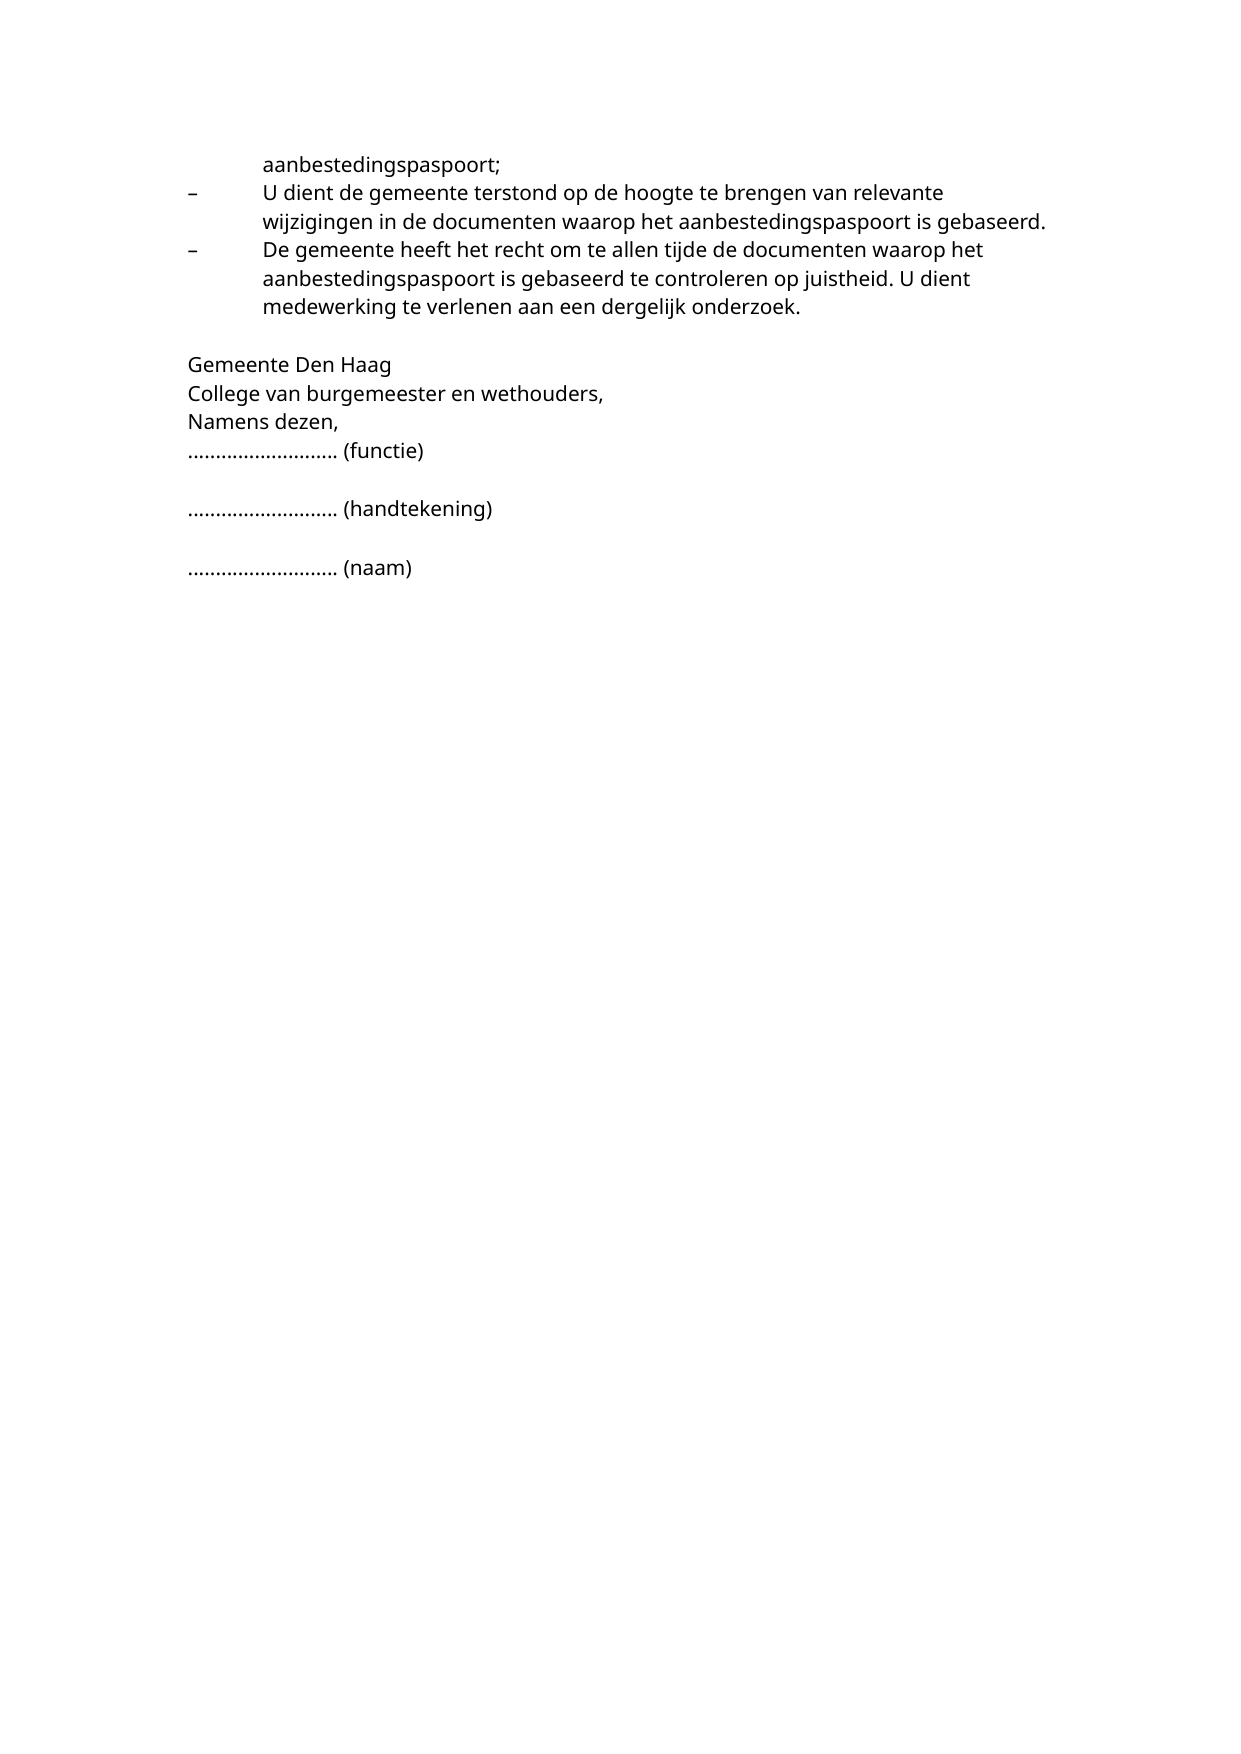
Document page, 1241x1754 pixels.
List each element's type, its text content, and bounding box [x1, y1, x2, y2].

list De gemeente heeft het recht om te allen tijde de documenten waarop het aanbestedingspaspoort is gebaseerd te controleren op juistheid. U dient medewerking te verlenen aan een dergelijk onderzoek. [187, 235, 1053, 321]
text ........................... (functie) [187, 436, 1053, 464]
text Gemeente Den Haag [187, 351, 1053, 379]
text ........................... (handtekening) [187, 494, 1053, 523]
list aanbestedingspaspoort; [187, 150, 1053, 178]
list U dient de gemeente terstond op de hoogte te brengen van relevante wijzigingen in de documenten waarop het aanbestedingspaspoort is gebaseerd. [187, 178, 1053, 235]
text Namens dezen, [187, 407, 1053, 436]
text College van burgemeester en wethouders, [187, 379, 1053, 407]
text ........................... (naam) [187, 553, 1053, 581]
